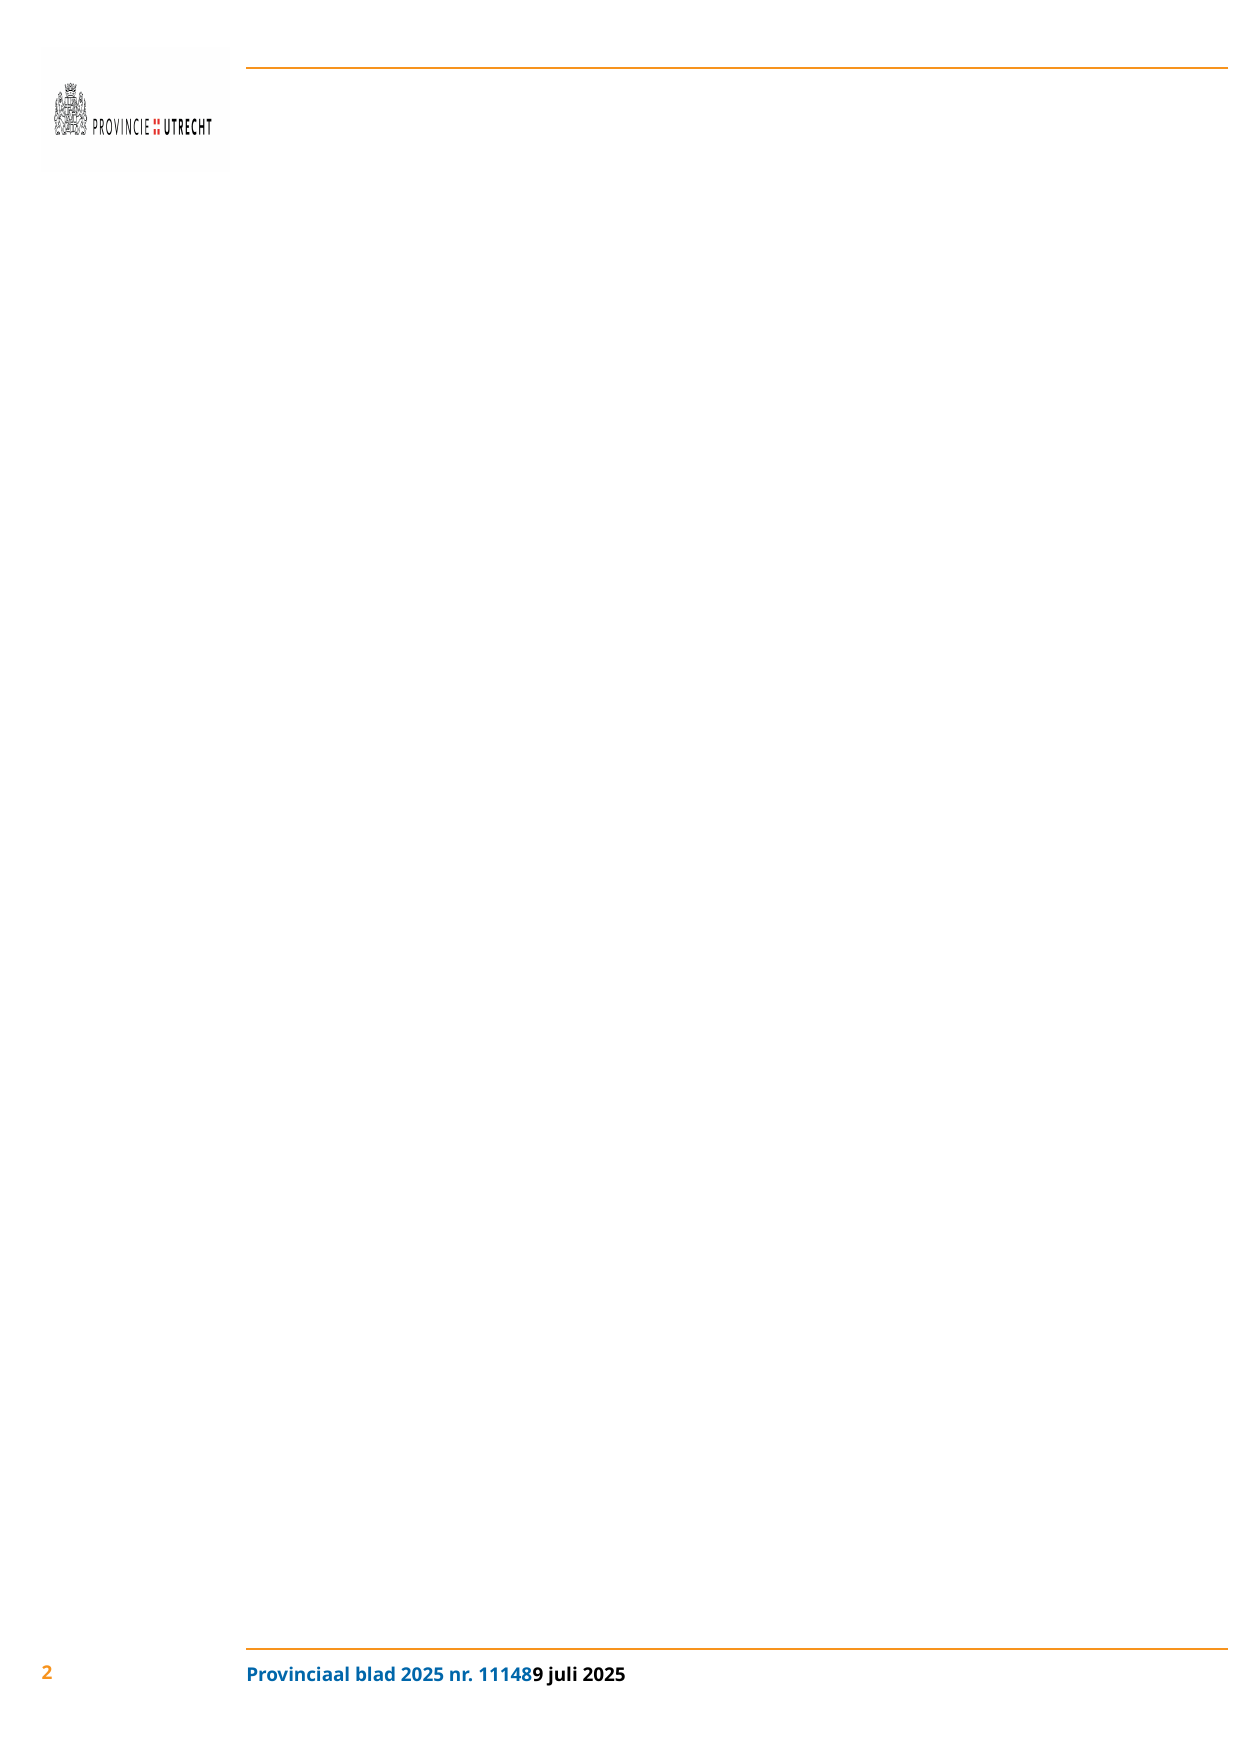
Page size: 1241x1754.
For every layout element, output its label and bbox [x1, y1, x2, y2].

picture [41, 47, 231, 172]
